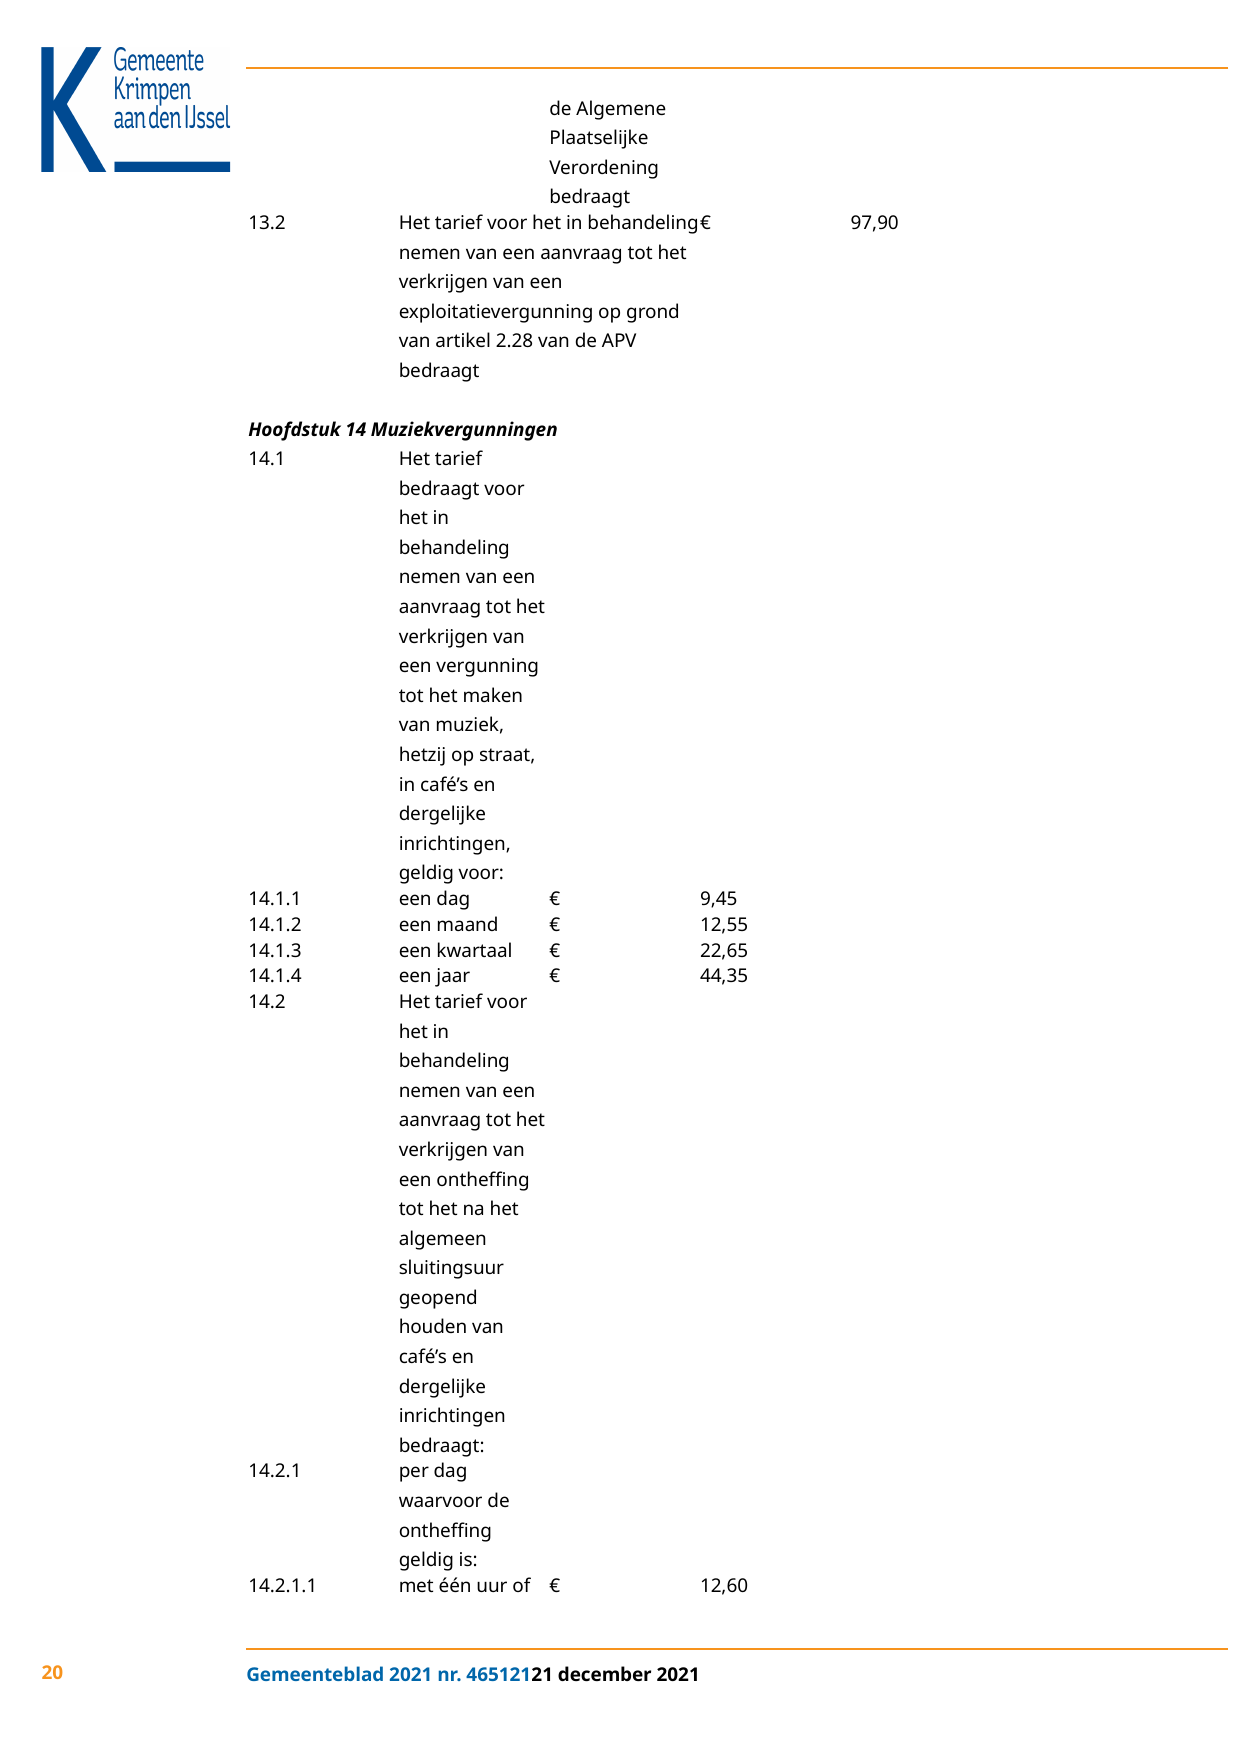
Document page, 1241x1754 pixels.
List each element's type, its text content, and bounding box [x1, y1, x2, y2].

table_cell 9,45 [700, 885, 1152, 911]
table_cell 97,90 [850, 209, 1152, 383]
table_cell € [549, 937, 700, 962]
table_cell [549, 988, 1152, 1458]
table_cell 14.2.1 [248, 1458, 398, 1572]
table_cell 14.1.3 [248, 937, 398, 962]
table_header de Algemene Plaatselijke Verordening bedraagt [549, 95, 700, 209]
table_cell Het tarief voor het in behandeling nemen van een aanvraag tot het verkrijgen van een ontheffing tot het na het algemeen sluitingsuur geopend houden van café’s en dergelijke inrichtingen bedraagt: [399, 988, 549, 1458]
table_header [700, 95, 850, 209]
table_cell 14.2 [248, 988, 398, 1458]
table_header 14.1 [248, 445, 398, 885]
table_header [248, 95, 549, 209]
table_cell 14.1.4 [248, 963, 398, 988]
table_cell € [700, 209, 850, 383]
table_cell 14.2.1.1 [248, 1572, 398, 1598]
table_cell 12,60 [700, 1572, 1152, 1598]
text Hoofdstuk 14 Muziekvergunningen [248, 416, 1152, 441]
table_cell een dag [399, 885, 549, 911]
table_cell met één uur of [399, 1572, 549, 1598]
table_cell 22,65 [700, 937, 1152, 962]
table_cell een kwartaal [399, 937, 549, 962]
table_cell 12,55 [700, 911, 1152, 937]
table_cell 14.1.1 [248, 885, 398, 911]
table_cell [700, 1458, 1152, 1572]
table_cell 13.2 [248, 209, 398, 383]
table_cell een jaar [399, 963, 549, 988]
table_cell per dag waarvoor de ontheffing geldig is: [399, 1458, 549, 1572]
table_header Het tarief bedraagt voor het in behandeling nemen van een aanvraag tot het verkrijgen van een vergunning tot het maken van muziek, hetzij op straat, in café’s en dergelijke inrichtingen, geldig voor: [399, 445, 549, 885]
table_header [549, 445, 1152, 885]
table_cell € [549, 911, 700, 937]
table_cell € [549, 885, 700, 911]
table_cell [549, 1458, 700, 1572]
table_cell € [549, 963, 700, 988]
picture [41, 47, 231, 172]
table_cell Het tarief voor het in behandeling nemen van een aanvraag tot het verkrijgen van een exploitatievergunning op grond van artikel 2.28 van de APV bedraagt [399, 209, 700, 383]
table_cell 14.1.2 [248, 911, 398, 937]
table_header [850, 95, 1152, 209]
table_cell een maand [399, 911, 549, 937]
table_cell € [549, 1572, 700, 1598]
table_cell 44,35 [700, 963, 1152, 988]
